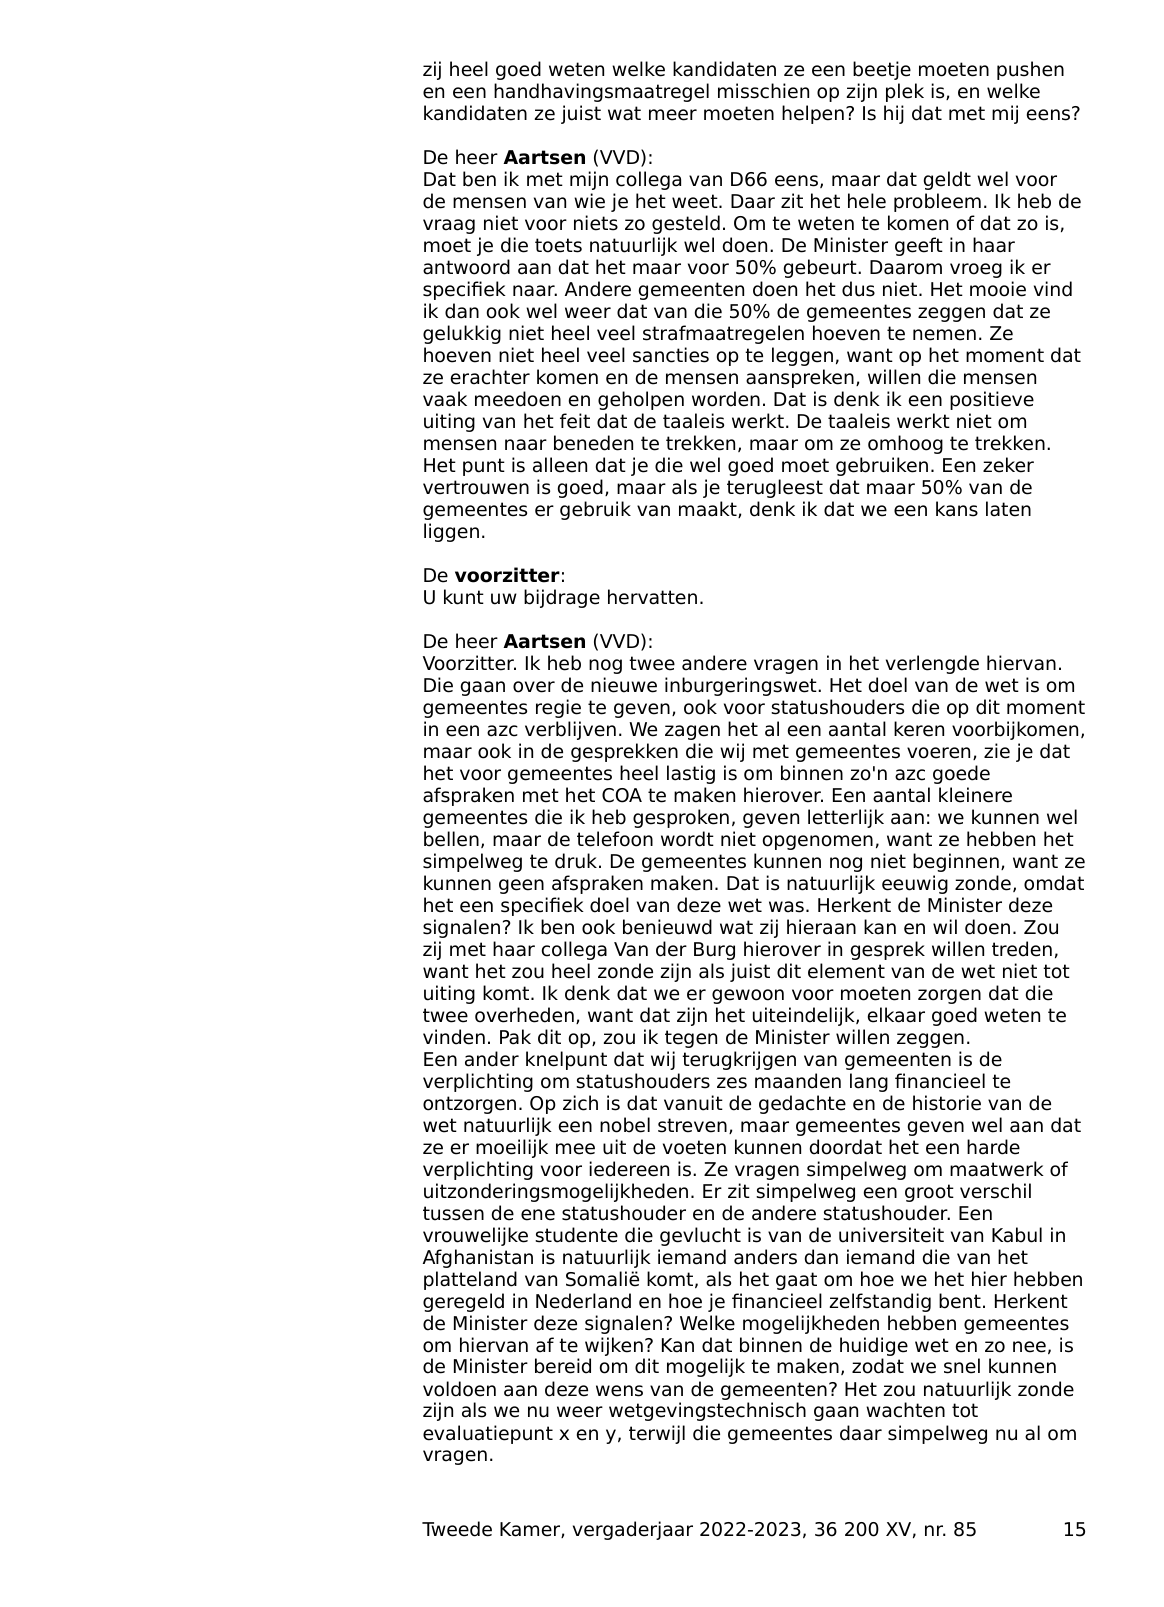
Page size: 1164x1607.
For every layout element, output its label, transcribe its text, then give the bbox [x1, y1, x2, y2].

text De heer Aartsen (VVD): [422, 147, 1087, 169]
text Voorzitter. Ik heb nog twee andere vragen in het verlengde hiervan. Die gaan over de nieuwe inburgeringswet. Het doel van de wet is om gemeentes regie te geven, ook voor statushouders die op dit moment in een azc verblijven. We zagen het al een aantal keren voorbijkomen, maar ook in de gesprekken die wij met gemeentes voeren, zie je dat het voor gemeentes heel lastig is om binnen zo'n azc goede afspraken met het COA te maken hierover. Een aantal kleinere gemeentes die ik heb gesproken, geven letterlijk aan: we kunnen wel bellen, maar de telefoon wordt niet opgenomen, want ze hebben het simpelweg te druk. De gemeentes kunnen nog niet beginnen, want ze kunnen geen afspraken maken. Dat is natuurlijk eeuwig zonde, omdat het een specifiek doel van deze wet was. Herkent de Minister deze signalen? Ik ben ook benieuwd wat zij hieraan kan en wil doen. Zou zij met haar collega Van der Burg hierover in gesprek willen treden, want het zou heel zonde zijn als juist dit element van de wet niet tot uiting komt. Ik denk dat we er gewoon voor moeten zorgen dat die twee overheden, want dat zijn het uiteindelijk, elkaar goed weten te vinden. Pak dit op, zou ik tegen de Minister willen zeggen. [422, 653, 1087, 1049]
text zij heel goed weten welke kandidaten ze een beetje moeten pushen en een handhavingsmaatregel misschien op zijn plek is, en welke kandidaten ze juist wat meer moeten helpen? Is hij dat met mij eens? [422, 59, 1087, 125]
text Een ander knelpunt dat wij terugkrijgen van gemeenten is de verplichting om statushouders zes maanden lang financieel te ontzorgen. Op zich is dat vanuit de gedachte en de historie van de wet natuurlijk een nobel streven, maar gemeentes geven wel aan dat ze er moeilijk mee uit de voeten kunnen doordat het een harde verplichting voor iedereen is. Ze vragen simpelweg om maatwerk of uitzonderingsmogelijkheden. Er zit simpelweg een groot verschil tussen de ene statushouder en de andere statushouder. Een vrouwelijke studente die gevlucht is van de universiteit van Kabul in Afghanistan is natuurlijk iemand anders dan iemand die van het platteland van Somalië komt, als het gaat om hoe we het hier hebben geregeld in Nederland en hoe je financieel zelfstandig bent. Herkent de Minister deze signalen? Welke mogelijkheden hebben gemeentes om hiervan af te wijken? Kan dat binnen de huidige wet en zo nee, is de Minister bereid om dit mogelijk te maken, zodat we snel kunnen voldoen aan deze wens van de gemeenten? Het zou natuurlijk zonde zijn als we nu weer wetgevingstechnisch gaan wachten tot evaluatiepunt x en y, terwijl die gemeentes daar simpelweg nu al om vragen. [422, 1049, 1087, 1466]
text U kunt uw bijdrage hervatten. [422, 587, 1087, 609]
text De voorzitter: [422, 565, 1087, 587]
text De heer Aartsen (VVD): [422, 631, 1087, 653]
text Dat ben ik met mijn collega van D66 eens, maar dat geldt wel voor de mensen van wie je het weet. Daar zit het hele probleem. Ik heb de vraag niet voor niets zo gesteld. Om te weten te komen of dat zo is, moet je die toets natuurlijk wel doen. De Minister geeft in haar antwoord aan dat het maar voor 50% gebeurt. Daarom vroeg ik er specifiek naar. Andere gemeenten doen het dus niet. Het mooie vind ik dan ook wel weer dat van die 50% de gemeentes zeggen dat ze gelukkig niet heel veel strafmaatregelen hoeven te nemen. Ze hoeven niet heel veel sancties op te leggen, want op het moment dat ze erachter komen en de mensen aanspreken, willen die mensen vaak meedoen en geholpen worden. Dat is denk ik een positieve uiting van het feit dat de taaleis werkt. De taaleis werkt niet om mensen naar beneden te trekken, maar om ze omhoog te trekken. Het punt is alleen dat je die wel goed moet gebruiken. Een zeker vertrouwen is goed, maar als je terugleest dat maar 50% van de gemeentes er gebruik van maakt, denk ik dat we een kans laten liggen. [422, 169, 1087, 543]
